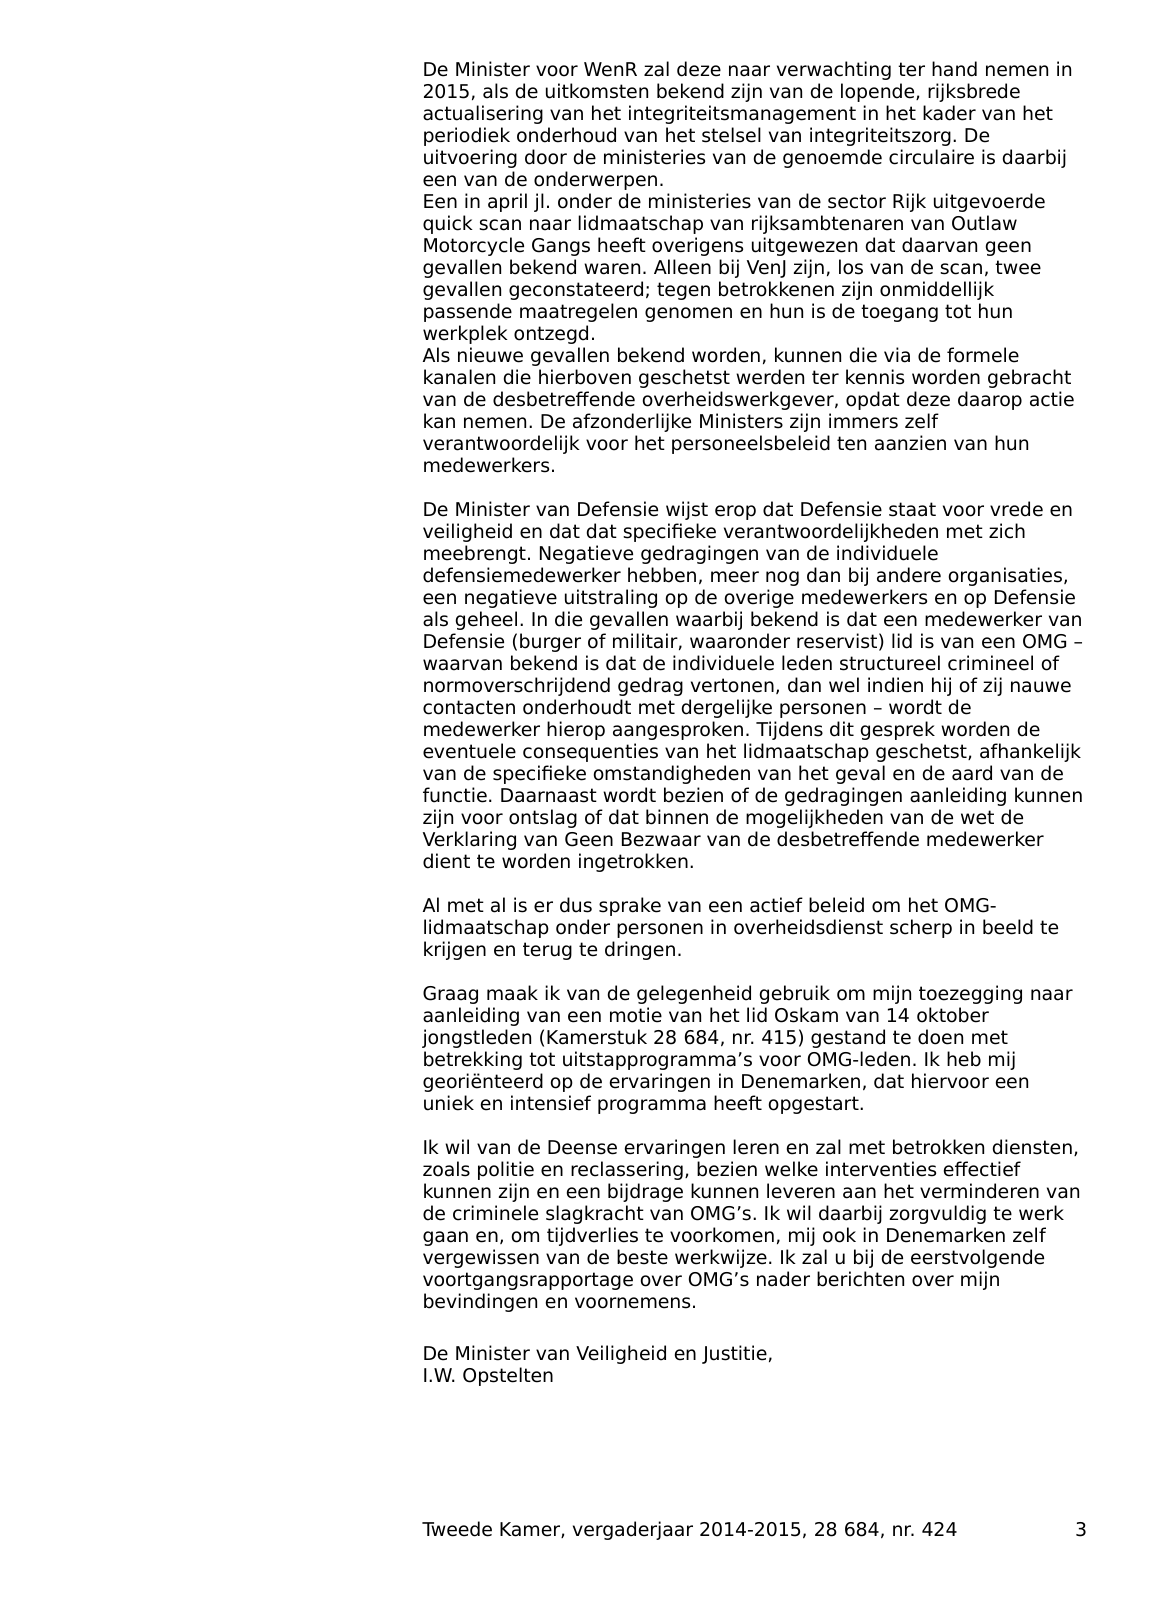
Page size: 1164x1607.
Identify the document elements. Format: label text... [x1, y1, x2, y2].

text Als nieuwe gevallen bekend worden, kunnen die via de formele kanalen die hierboven geschetst werden ter kennis worden gebracht van de desbetreffende overheidswerkgever, opdat deze daarop actie kan nemen. De afzonderlijke Ministers zijn immers zelf verantwoordelijk voor het personeelsbeleid ten aanzien van hun medewerkers. [422, 345, 1087, 477]
text De Minister voor WenR zal deze naar verwachting ter hand nemen in 2015, als de uitkomsten bekend zijn van de lopende, rijksbrede actualisering van het integriteitsmanagement in het kader van het periodiek onderhoud van het stelsel van integriteitszorg. De uitvoering door de ministeries van de genoemde circulaire is daarbij een van de onderwerpen. [422, 59, 1087, 191]
text Al met al is er dus sprake van een actief beleid om het OMG-lidmaatschap onder personen in overheidsdienst scherp in beeld te krijgen en terug te dringen. [422, 895, 1087, 961]
text De Minister van Veiligheid en Justitie, I.W. Opstelten [422, 1343, 1087, 1387]
text Ik wil van de Deense ervaringen leren en zal met betrokken diensten, zoals politie en reclassering, bezien welke interventies effectief kunnen zijn en een bijdrage kunnen leveren aan het verminderen van de criminele slagkracht van OMG’s. Ik wil daarbij zorgvuldig te werk gaan en, om tijdverlies te voorkomen, mij ook in Denemarken zelf vergewissen van de beste werkwijze. Ik zal u bij de eerstvolgende voortgangsrapportage over OMG’s nader berichten over mijn bevindingen en voornemens. [422, 1137, 1087, 1313]
text De Minister van Defensie wijst erop dat Defensie staat voor vrede en veiligheid en dat dat specifieke verantwoordelijkheden met zich meebrengt. Negatieve gedragingen van de individuele defensiemedewerker hebben, meer nog dan bij andere organisaties, een negatieve uitstraling op de overige medewerkers en op Defensie als geheel. In die gevallen waarbij bekend is dat een medewerker van Defensie (burger of militair, waaronder reservist) lid is van een OMG – waarvan bekend is dat de individuele leden structureel crimineel of normoverschrijdend gedrag vertonen, dan wel indien hij of zij nauwe contacten onderhoudt met dergelijke personen – wordt de medewerker hierop aangesproken. Tijdens dit gesprek worden de eventuele consequenties van het lidmaatschap geschetst, afhankelijk van de specifieke omstandigheden van het geval en de aard van de functie. Daarnaast wordt bezien of de gedragingen aanleiding kunnen zijn voor ontslag of dat binnen de mogelijkheden van de wet de Verklaring van Geen Bezwaar van de desbetreffende medewerker dient te worden ingetrokken. [422, 499, 1087, 872]
text Een in april jl. onder de ministeries van de sector Rijk uitgevoerde quick scan naar lidmaatschap van rijksambtenaren van Outlaw Motorcycle Gangs heeft overigens uitgewezen dat daarvan geen gevallen bekend waren. Alleen bij VenJ zijn, los van de scan, twee gevallen geconstateerd; tegen betrokkenen zijn onmiddellijk passende maatregelen genomen en hun is de toegang tot hun werkplek ontzegd. [422, 191, 1087, 345]
text Graag maak ik van de gelegenheid gebruik om mijn toezegging naar aanleiding van een motie van het lid Oskam van 14 oktober jongstleden (Kamerstuk 28 684, nr. 415) gestand te doen met betrekking tot uitstapprogramma’s voor OMG-leden. Ik heb mij georiënteerd op de ervaringen in Denemarken, dat hiervoor een uniek en intensief programma heeft opgestart. [422, 983, 1087, 1115]
